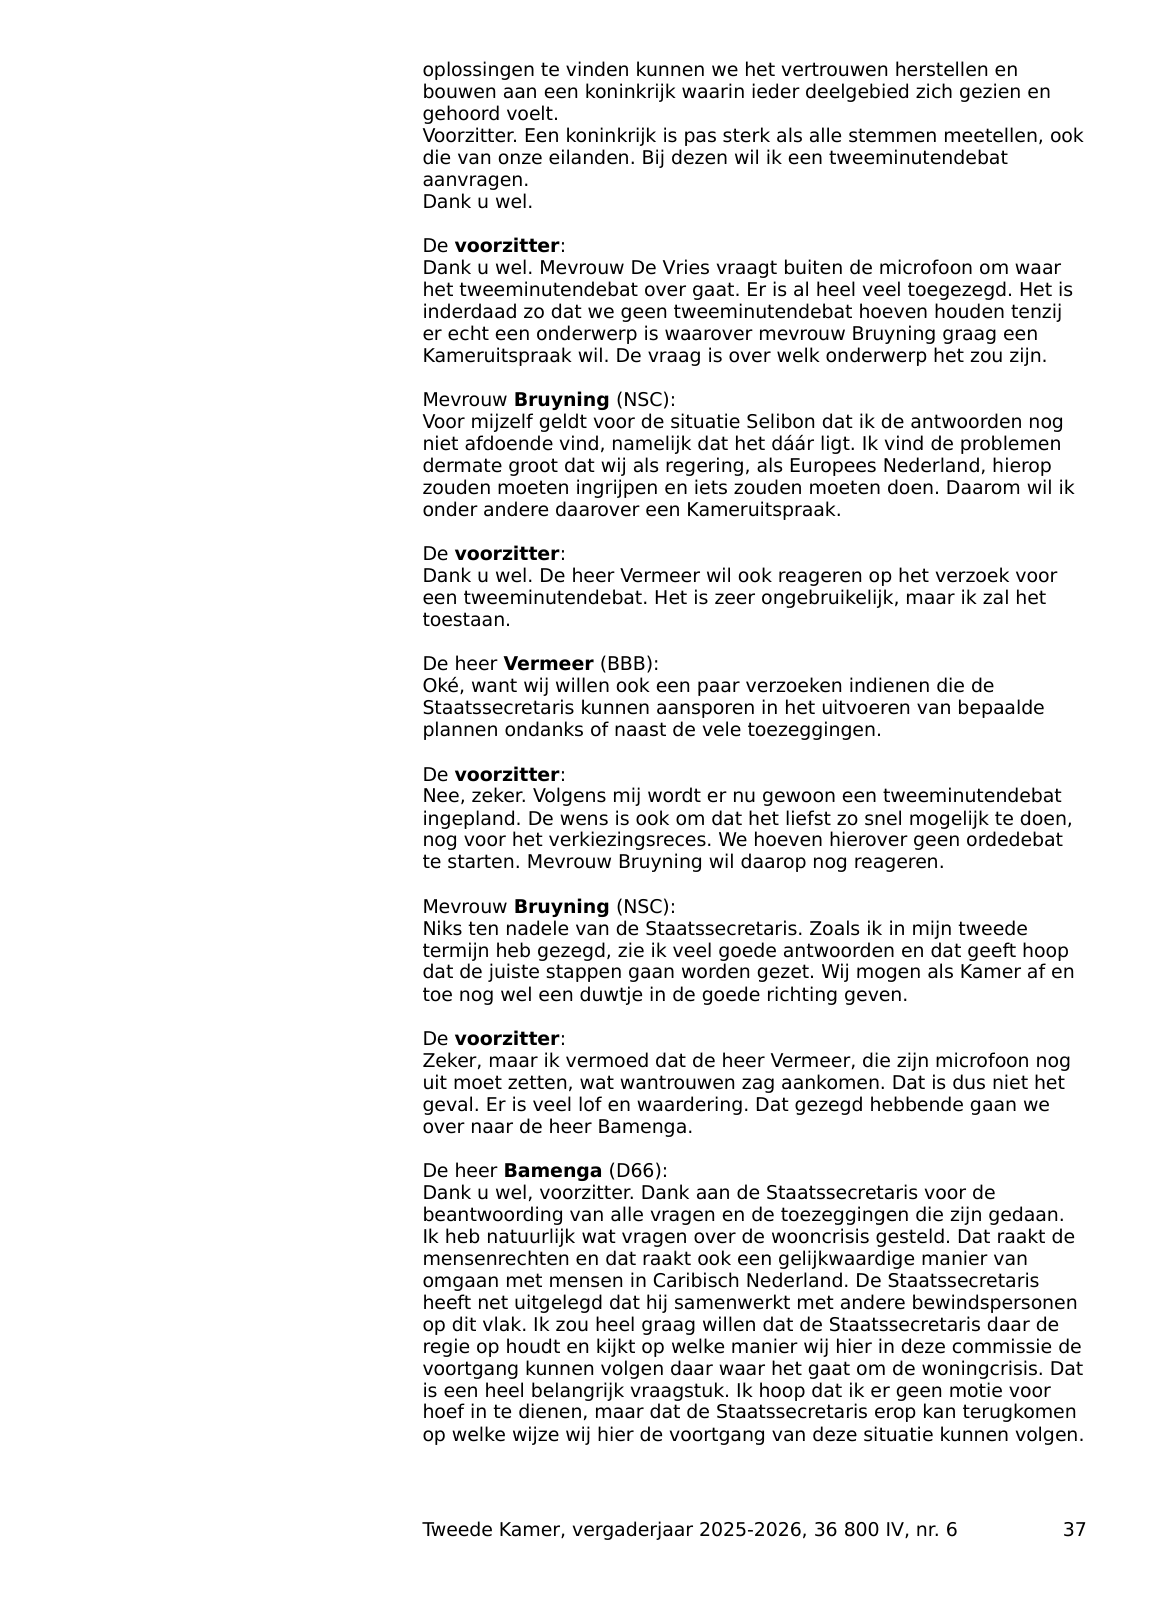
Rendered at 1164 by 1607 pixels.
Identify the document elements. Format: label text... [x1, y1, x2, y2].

text Dank u wel. [422, 191, 1087, 213]
text De heer Vermeer (BBB): [422, 653, 1087, 675]
text Nee, zeker. Volgens mij wordt er nu gewoon een tweeminutendebat ingepland. De wens is ook om dat het liefst zo snel mogelijk te doen, nog voor het verkiezingsreces. We hoeven hierover geen ordedebat te starten. Mevrouw Bruyning wil daarop nog reageren. [422, 785, 1087, 873]
text Dank u wel. Mevrouw De Vries vraagt buiten de microfoon om waar het tweeminutendebat over gaat. Er is al heel veel toegezegd. Het is inderdaad zo dat we geen tweeminutendebat hoeven houden tenzij er echt een onderwerp is waarover mevrouw Bruyning graag een Kameruitspraak wil. De vraag is over welk onderwerp het zou zijn. [422, 257, 1087, 367]
text Dank u wel, voorzitter. Dank aan de Staatssecretaris voor de beantwoording van alle vragen en de toezeggingen die zijn gedaan. Ik heb natuurlijk wat vragen over de wooncrisis gesteld. Dat raakt de mensenrechten en dat raakt ook een gelijkwaardige manier van omgaan met mensen in Caribisch Nederland. De Staatssecretaris heeft net uitgelegd dat hij samenwerkt met andere bewindspersonen op dit vlak. Ik zou heel graag willen dat de Staatssecretaris daar de regie op houdt en kijkt op welke manier wij hier in deze commissie de voortgang kunnen volgen daar waar het gaat om de woningcrisis. Dat is een heel belangrijk vraagstuk. Ik hoop dat ik er geen motie voor hoef in te dienen, maar dat de Staatssecretaris erop kan terugkomen op welke wijze wij hier de voortgang van deze situatie kunnen volgen. [422, 1182, 1087, 1445]
text Voorzitter. Een koninkrijk is pas sterk als alle stemmen meetellen, ook die van onze eilanden. Bij dezen wil ik een tweeminutendebat aanvragen. [422, 125, 1087, 191]
text Voor mijzelf geldt voor de situatie Selibon dat ik de antwoorden nog niet afdoende vind, namelijk dat het dáár ligt. Ik vind de problemen dermate groot dat wij als regering, als Europees Nederland, hierop zouden moeten ingrijpen en iets zouden moeten doen. Daarom wil ik onder andere daarover een Kameruitspraak. [422, 411, 1087, 521]
text De voorzitter: [422, 1028, 1087, 1049]
text Mevrouw Bruyning (NSC): [422, 389, 1087, 411]
text oplossingen te vinden kunnen we het vertrouwen herstellen en bouwen aan een koninkrijk waarin ieder deelgebied zich gezien en gehoord voelt. [422, 59, 1087, 125]
text De heer Bamenga (D66): [422, 1160, 1087, 1182]
text Dank u wel. De heer Vermeer wil ook reageren op het verzoek voor een tweeminutendebat. Het is zeer ongebruikelijk, maar ik zal het toestaan. [422, 565, 1087, 631]
text Zeker, maar ik vermoed dat de heer Vermeer, die zijn microfoon nog uit moet zetten, wat wantrouwen zag aankomen. Dat is dus niet het geval. Er is veel lof en waardering. Dat gezegd hebbende gaan we over naar de heer Bamenga. [422, 1049, 1087, 1137]
text Niks ten nadele van de Staatssecretaris. Zoals ik in mijn tweede termijn heb gezegd, zie ik veel goede antwoorden en dat geeft hoop dat de juiste stappen gaan worden gezet. Wij mogen als Kamer af en toe nog wel een duwtje in de goede richting geven. [422, 917, 1087, 1005]
text De voorzitter: [422, 763, 1087, 785]
text Oké, want wij willen ook een paar verzoeken indienen die de Staatssecretaris kunnen aansporen in het uitvoeren van bepaalde plannen ondanks of naast de vele toezeggingen. [422, 675, 1087, 741]
text Mevrouw Bruyning (NSC): [422, 896, 1087, 917]
text De voorzitter: [422, 543, 1087, 565]
text De voorzitter: [422, 235, 1087, 257]
